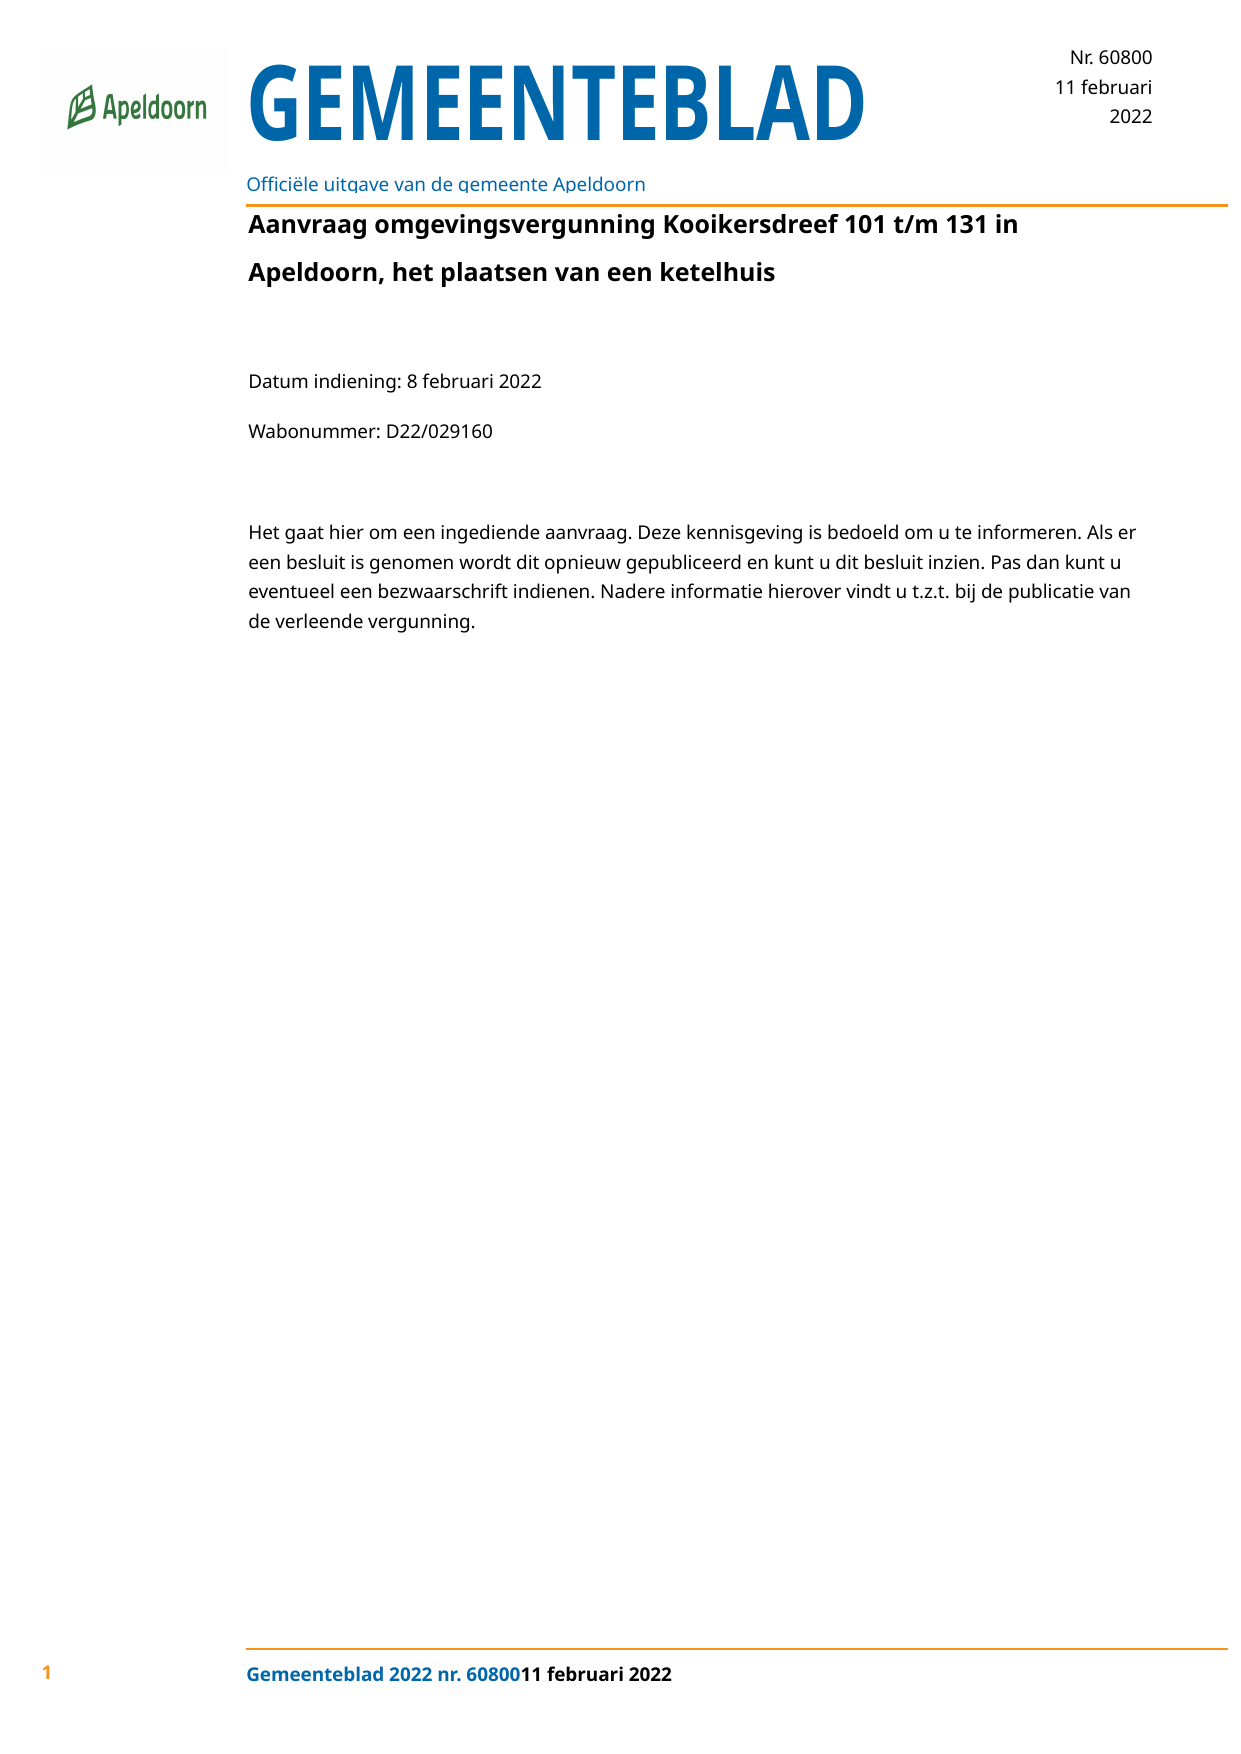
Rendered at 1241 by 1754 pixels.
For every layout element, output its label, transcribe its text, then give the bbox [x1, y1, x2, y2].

text Het gaat hier om een ingediende aanvraag. Deze kennisgeving is bedoeld om u te informeren. Als er een besluit is genomen wordt dit opnieuw gepubliceerd en kunt u dit besluit inzien. Pas dan kunt u eventueel een bezwaarschrift indienen. Nadere informatie hierover vindt u t.z.t. bij de publicatie van de verleende vergunning. [248, 519, 1152, 634]
picture [41, 47, 231, 172]
text Datum indiening: 8 februari 2022 [248, 368, 1152, 394]
text Wabonummer: D22/029160 [248, 419, 1152, 444]
text Aanvraag omgevingsvergunning Kooikersdreef 101 t/m 131 in Apeldoorn, het plaatsen van een ketelhuis [248, 207, 1152, 288]
